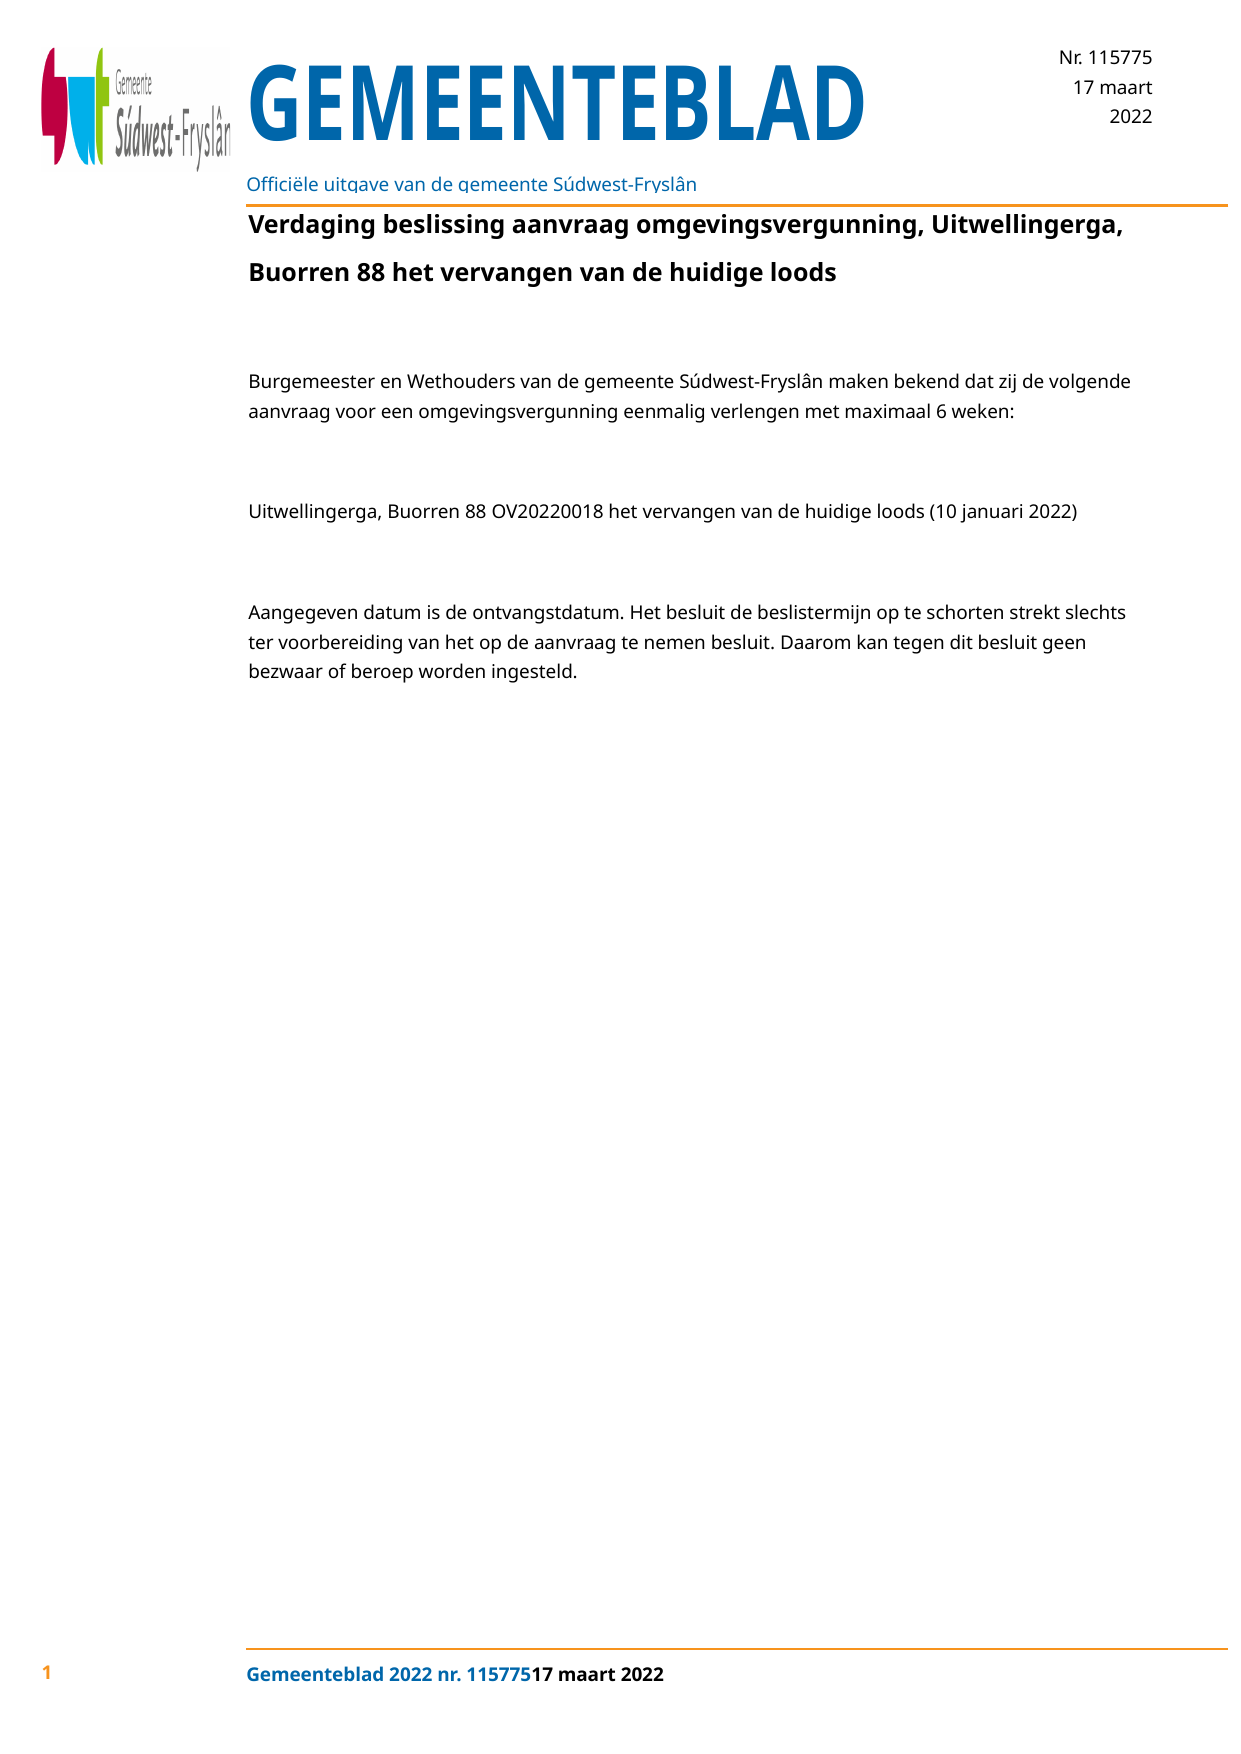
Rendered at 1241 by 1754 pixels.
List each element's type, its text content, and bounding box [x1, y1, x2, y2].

text Burgemeester en Wethouders van de gemeente Súdwest-Fryslân maken bekend dat zij de volgende aanvraag voor een omgevingsvergunning eenmalig verlengen met maximaal 6 weken: [248, 368, 1152, 424]
text Verdaging beslissing aanvraag omgevingsvergunning, Uitwellingerga, Buorren 88 het vervangen van de huidige loods [248, 207, 1152, 288]
text Uitwellingerga, Buorren 88 OV20220018 het vervangen van de huidige loods (10 januari 2022) [248, 499, 1152, 524]
text Aangegeven datum is de ontvangstdatum. Het besluit de beslistermijn op te schorten strekt slechts ter voorbereiding van het op de aanvraag te nemen besluit. Daarom kan tegen dit besluit geen bezwaar of beroep worden ingesteld. [248, 599, 1152, 684]
picture [41, 47, 231, 172]
